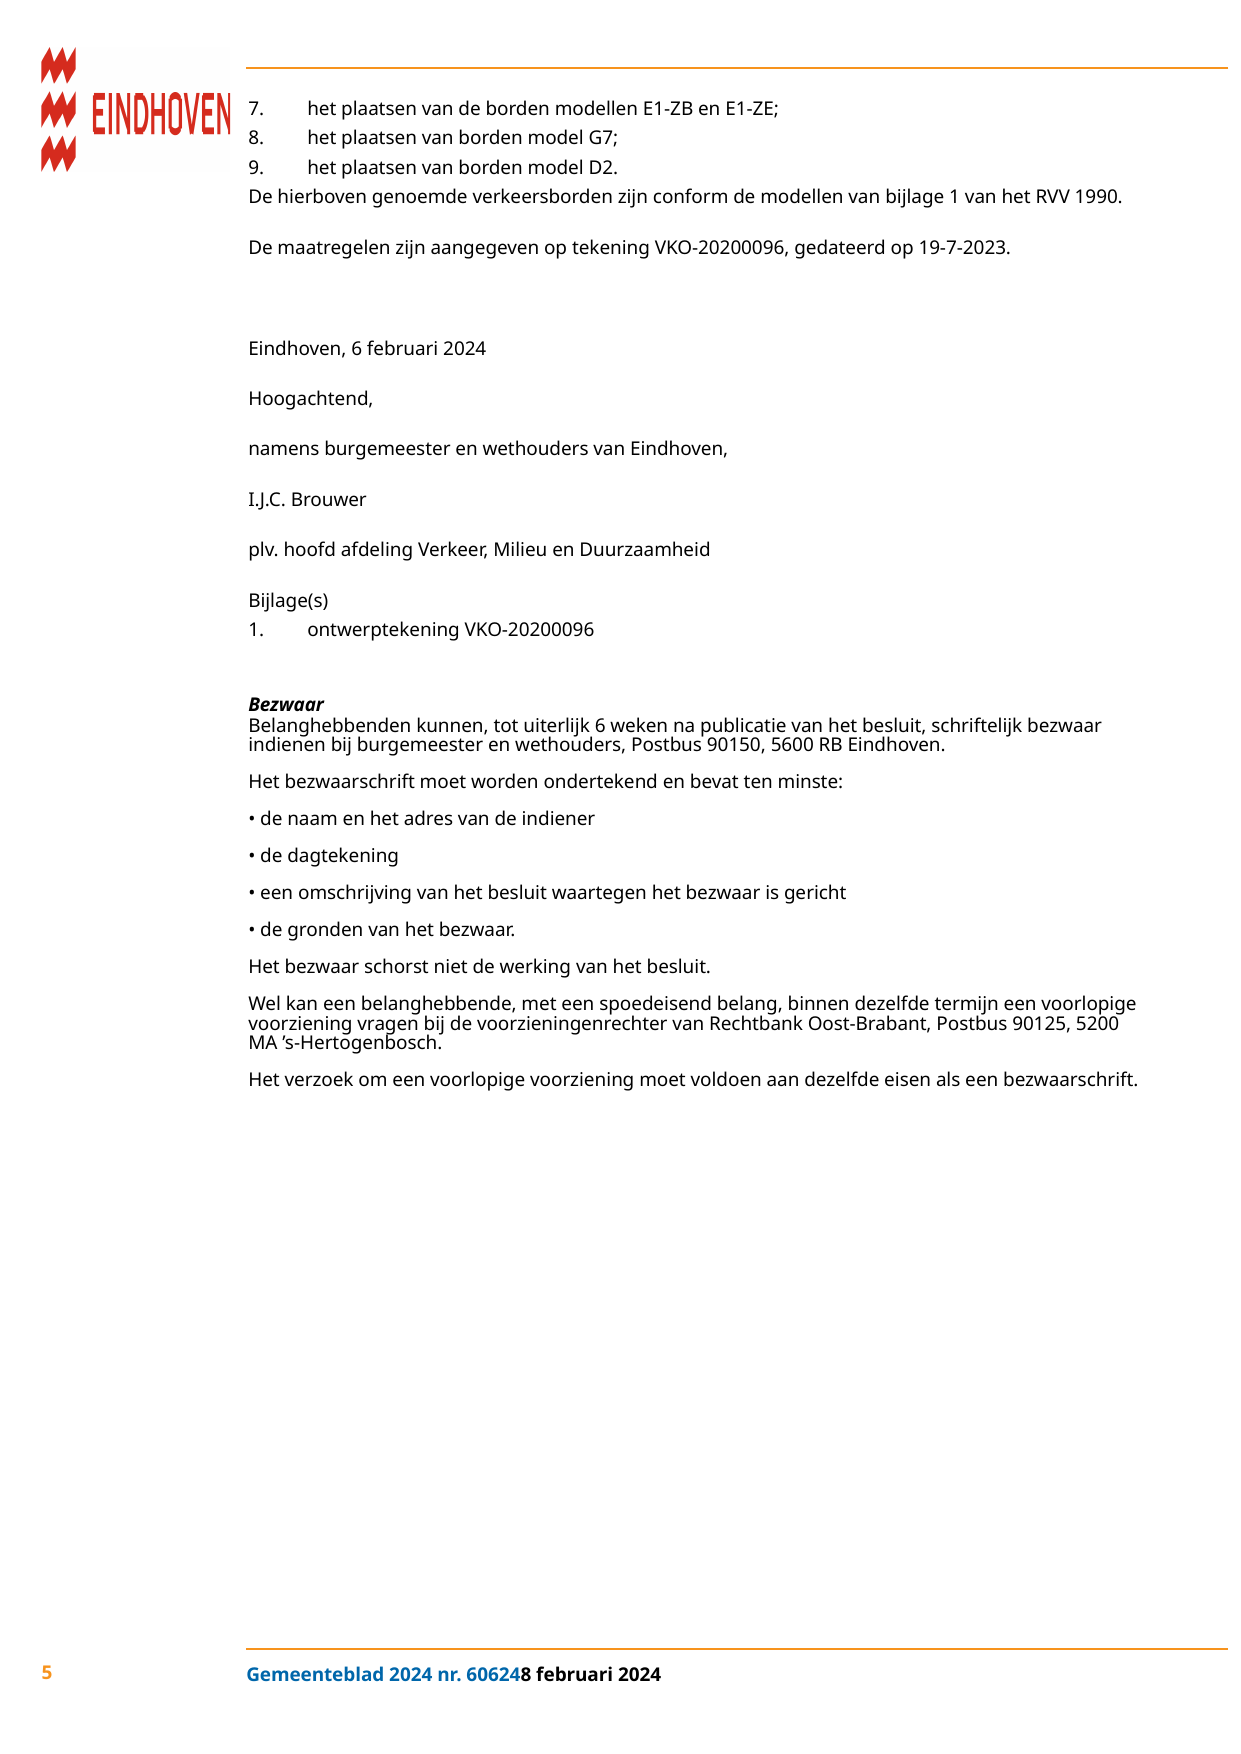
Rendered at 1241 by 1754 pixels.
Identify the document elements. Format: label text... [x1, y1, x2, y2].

text Eindhoven, 6 februari 2024 [248, 335, 1152, 361]
text De maatregelen zijn aangegeven op tekening VKO-20200096, gedateerd op 19-7-2023. [248, 234, 1152, 260]
text • de gronden van het bezwaar. [248, 921, 1152, 941]
picture [41, 47, 231, 172]
text Bezwaar [248, 691, 1152, 717]
text • de naam en het adres van de indiener [248, 810, 1152, 830]
text Het bezwaarschrift moet worden ondertekend en bevat ten minste: [248, 773, 1152, 793]
text Het verzoek om een voorlopige voorziening moet voldoen aan dezelfde eisen als een bezwaarschrift. [248, 1071, 1152, 1090]
text Het bezwaar schorst niet de werking van het besluit. [248, 958, 1152, 978]
text • een omschrijving van het besluit waartegen het bezwaar is gericht [248, 884, 1152, 904]
list het plaatsen van borden model G7; [248, 124, 1152, 150]
text namens burgemeester en wethouders van Eindhoven, [248, 436, 1152, 461]
list ontwerptekening VKO-20200096 [248, 616, 1152, 642]
text plv. hoofd afdeling Verkeer, Milieu en Duurzaamheid [248, 536, 1152, 562]
text I.J.C. Brouwer [248, 486, 1152, 512]
text • de dagtekening [248, 847, 1152, 867]
text Bijlage(s) [248, 587, 1152, 613]
text De hierboven genoemde verkeersborden zijn conform de modellen van bijlage 1 van het RVV 1990. [248, 183, 1152, 209]
text Hoogachtend, [248, 385, 1152, 411]
text Belanghebbenden kunnen, tot uiterlijk 6 weken na publicatie van het besluit, schriftelijk bezwaar indienen bij burgemeester en wethouders, Postbus 90150, 5600 RB Eindhoven. [248, 717, 1152, 756]
list het plaatsen van borden model D2. [248, 154, 1152, 180]
list het plaatsen van de borden modellen E1-ZB en E1-ZE; [248, 95, 1152, 121]
text Wel kan een belanghebbende, met een spoedeisend belang, binnen dezelfde termijn een voorlopige voorziening vragen bij de voorzieningenrechter van Rechtbank Oost-Brabant, Postbus 90125, 5200 MA ’s-Hertogenbosch. [248, 995, 1152, 1053]
